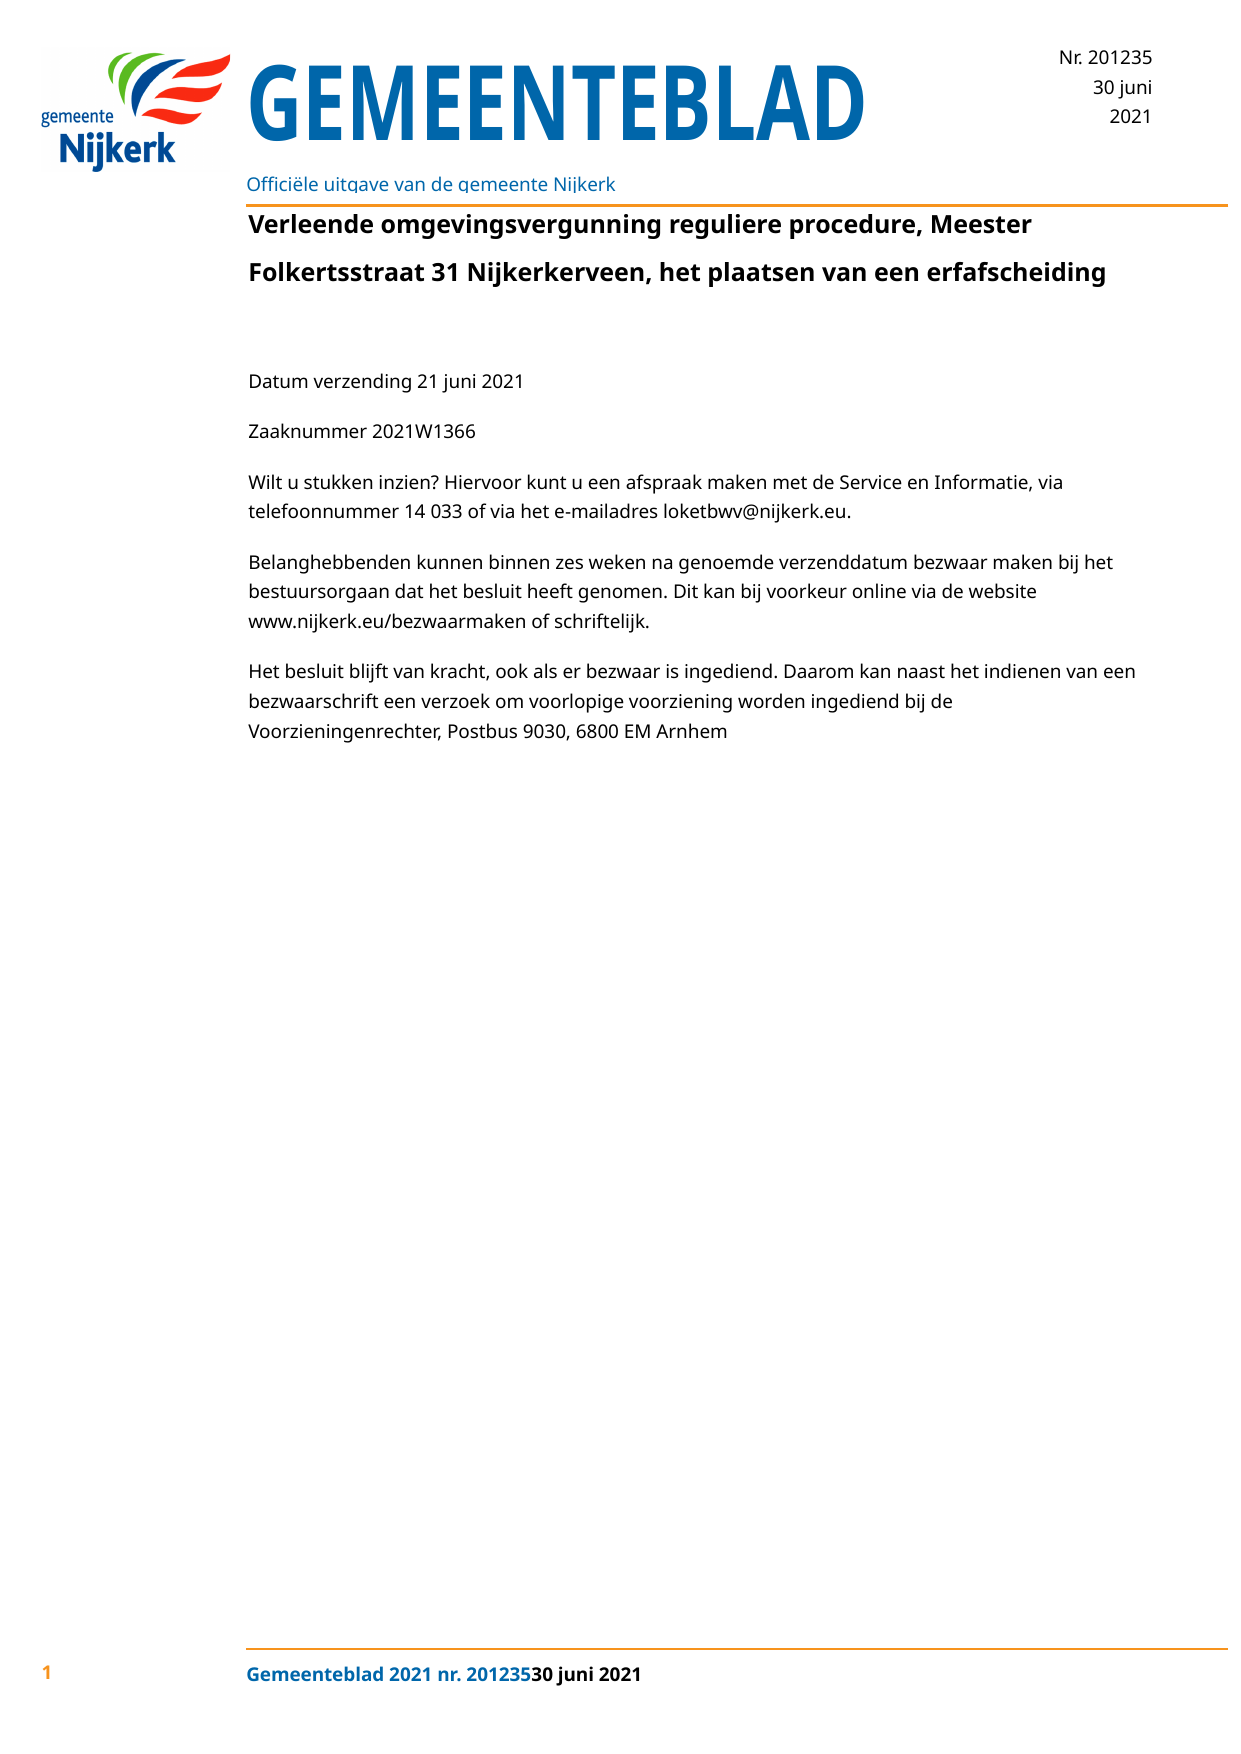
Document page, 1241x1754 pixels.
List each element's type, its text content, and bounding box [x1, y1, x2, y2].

text Wilt u stukken inzien? Hiervoor kunt u een afspraak maken met de Service en Informatie, via telefoonnummer 14 033 of via het e-mailadres loketbwv@nijkerk.eu. [248, 469, 1152, 524]
text Datum verzending 21 juni 2021 [248, 368, 1152, 394]
picture [41, 47, 231, 172]
text Zaaknummer 2021W1366 [248, 419, 1152, 444]
text Het besluit blijft van kracht, ook als er bezwaar is ingediend. Daarom kan naast het indienen van een bezwaarschrift een verzoek om voorlopige voorziening worden ingediend bij de Voorzieningenrechter, Postbus 9030, 6800 EM Arnhem [248, 659, 1152, 744]
text Verleende omgevingsvergunning reguliere procedure, Meester Folkertsstraat 31 Nijkerkerveen, het plaatsen van een erfafscheiding [248, 207, 1152, 288]
text Belanghebbenden kunnen binnen zes weken na genoemde verzenddatum bezwaar maken bij het bestuursorgaan dat het besluit heeft genomen. Dit kan bij voorkeur online via de website www.nijkerk.eu/bezwaarmaken of schriftelijk. [248, 549, 1152, 634]
